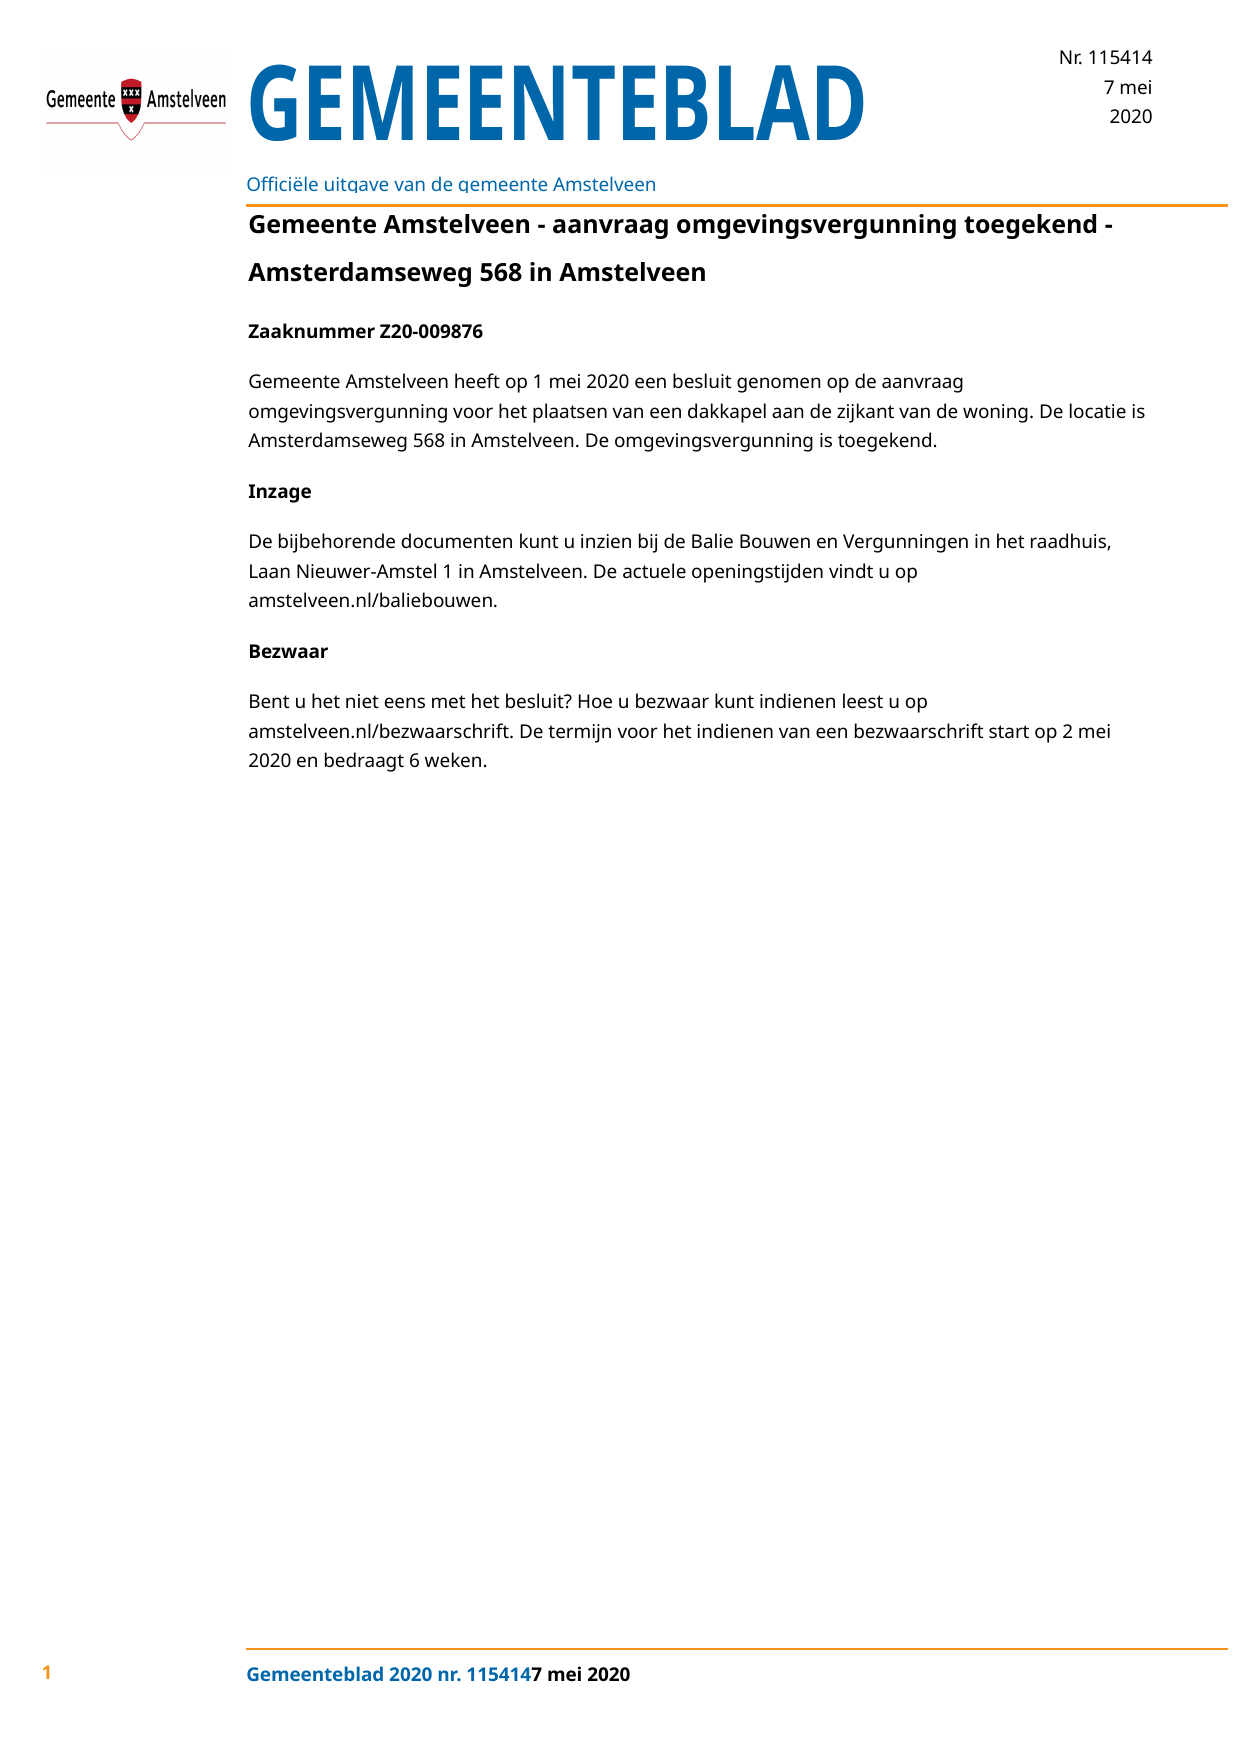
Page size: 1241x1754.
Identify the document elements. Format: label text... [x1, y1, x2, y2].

text Zaaknummer Z20-009876 [248, 318, 1152, 344]
text Gemeente Amstelveen heeft op 1 mei 2020 een besluit genomen op de aanvraag omgevingsvergunning voor het plaatsen van een dakkapel aan de zijkant van de woning. De locatie is Amsterdamseweg 568 in Amstelveen. De omgevingsvergunning is toegekend. [248, 368, 1152, 453]
text Bent u het niet eens met het besluit? Hoe u bezwaar kunt indienen leest u op amstelveen.nl/bezwaarschrift. De termijn voor het indienen van een bezwaarschrift start op 2 mei 2020 en bedraagt 6 weken. [248, 688, 1152, 773]
text Gemeente Amstelveen - aanvraag omgevingsvergunning toegekend - Amsterdamseweg 568 in Amstelveen [248, 207, 1152, 288]
picture [41, 47, 231, 172]
text De bijbehorende documenten kunt u inzien bij de Balie Bouwen en Vergunningen in het raadhuis, Laan Nieuwer-Amstel 1 in Amstelveen. De actuele openingstijden vindt u op amstelveen.nl/baliebouwen. [248, 528, 1152, 613]
text Inzage [248, 478, 1152, 504]
text Bezwaar [248, 638, 1152, 664]
